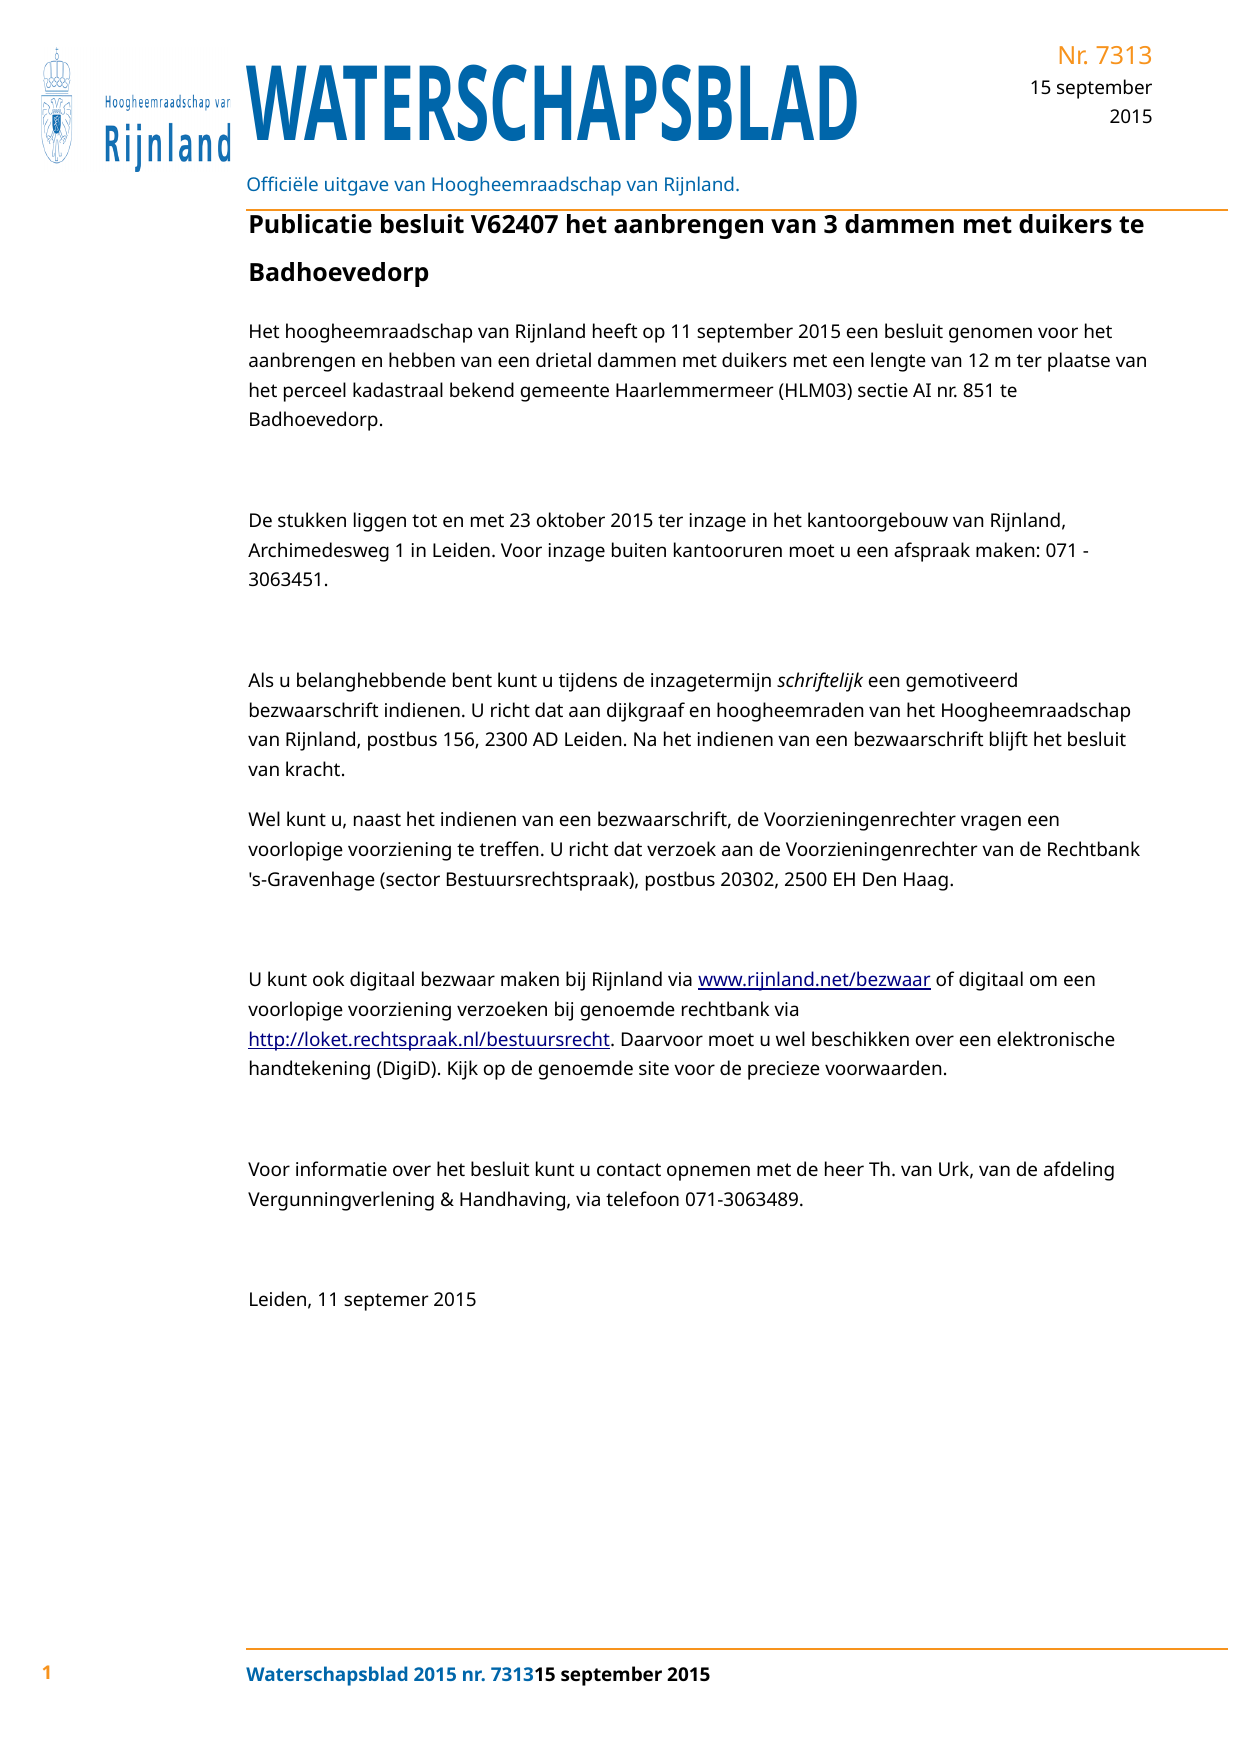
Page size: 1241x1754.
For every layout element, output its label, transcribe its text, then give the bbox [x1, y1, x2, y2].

text De stukken liggen tot en met 23 oktober 2015 ter inzage in het kantoorgebouw van Rijnland, Archimedesweg 1 in Leiden. Voor inzage buiten kantooruren moet u een afspraak maken: 071 - 3063451. [248, 507, 1152, 592]
picture [41, 47, 231, 172]
text Publicatie besluit V62407 het aanbrengen van 3 dammen met duikers te Badhoevedorp [248, 211, 1152, 288]
text Het hoogheemraadschap van Rijnland heeft op 11 september 2015 een besluit genomen voor het aanbrengen en hebben van een drietal dammen met duikers met een lengte van 12 m ter plaatse van het perceel kadastraal bekend gemeente Haarlemmermeer (HLM03) sectie AI nr. 851 te Badhoevedorp. [248, 318, 1152, 432]
text Voor informatie over het besluit kunt u contact opnemen met de heer Th. van Urk, van de afdeling Vergunningverlening & Handhaving, via telefoon 071-3063489. [248, 1156, 1152, 1212]
text Leiden, 11 septemer 2015 [248, 1287, 1152, 1312]
text Wel kunt u, naast het indienen van een bezwaarschrift, de Voorzieningenrechter vragen een voorlopige voorziening te treffen. U richt dat verzoek aan de Voorzieningenrechter van de Rechtbank 's-Gravenhage (sector Bestuursrechtspraak), postbus 20302, 2500 EH Den Haag. [248, 807, 1152, 892]
text U kunt ook digitaal bezwaar maken bij Rijnland via www.rijnland.net/bezwaar of digitaal om een voorlopige voorziening verzoeken bij genoemde rechtbank via http://loket.rechtspraak.nl/bestuursrecht. Daarvoor moet u wel beschikken over een elektronische handtekening (DigiD). Kijk op de genoemde site voor de precieze voorwaarden. [248, 967, 1152, 1081]
text Als u belanghebbende bent kunt u tijdens de inzagetermijn schriftelijk een gemotiveerd bezwaarschrift indienen. U richt dat aan dijkgraaf en hoogheemraden van het Hoogheemraadschap van Rijnland, postbus 156, 2300 AD Leiden. Na het indienen van een bezwaarschrift blijft het besluit van kracht. [248, 667, 1152, 782]
